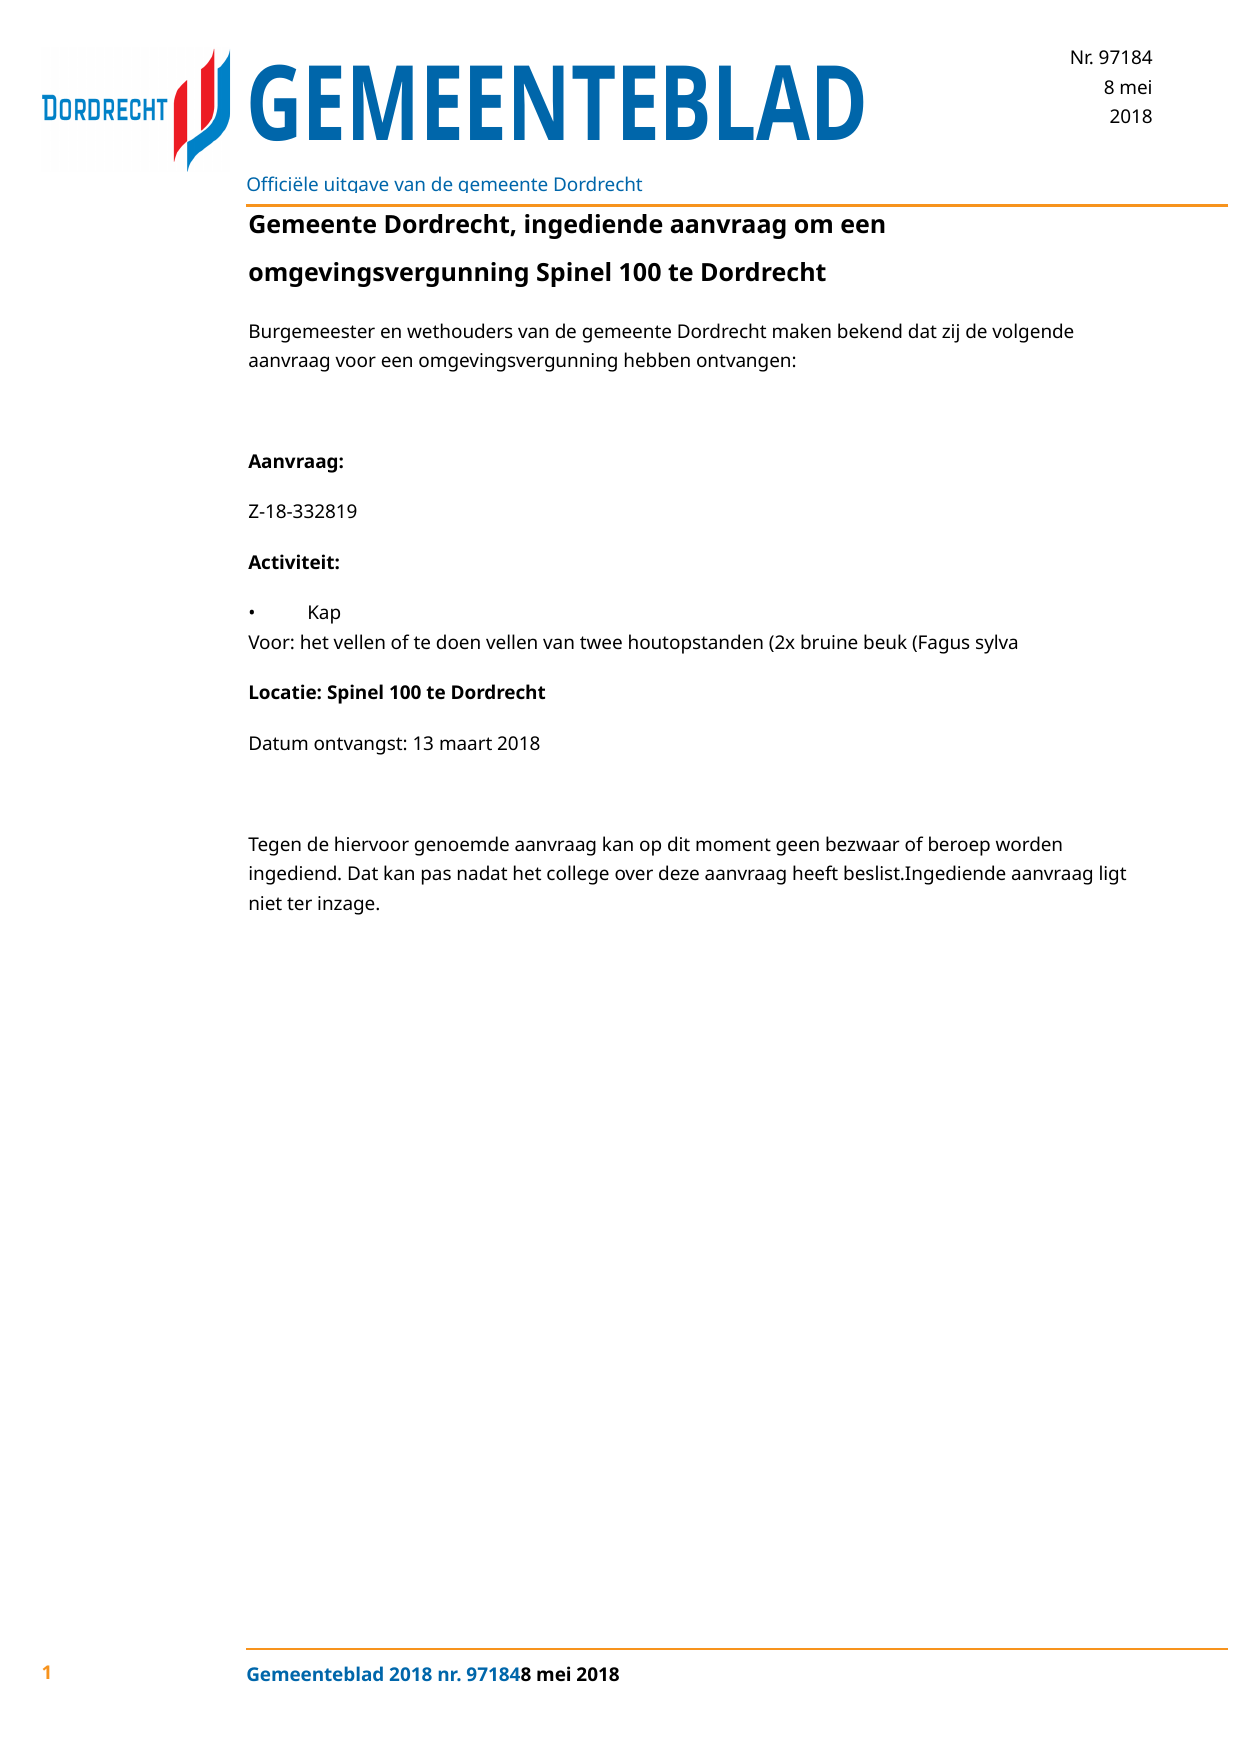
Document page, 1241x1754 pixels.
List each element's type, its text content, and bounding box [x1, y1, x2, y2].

text Tegen de hiervoor genoemde aanvraag kan op dit moment geen bezwaar of beroep worden ingediend. Dat kan pas nadat het college over deze aanvraag heeft beslist.Ingediende aanvraag ligt niet ter inzage. [248, 831, 1152, 916]
picture [41, 47, 231, 172]
text Locatie: Spinel 100 te Dordrecht [248, 679, 1152, 705]
text Activiteit: [248, 549, 1152, 575]
text Datum ontvangst: 13 maart 2018 [248, 730, 1152, 756]
text Aanvraag: [248, 448, 1152, 474]
text Voor: het vellen of te doen vellen van twee houtopstanden (2x bruine beuk (Fagus sylva [248, 629, 1152, 655]
text Z-18-332819 [248, 499, 1152, 524]
list Kap [248, 599, 1152, 625]
text Burgemeester en wethouders van de gemeente Dordrecht maken bekend dat zij de volgende aanvraag voor een omgevingsvergunning hebben ontvangen: [248, 318, 1152, 373]
text Gemeente Dordrecht, ingediende aanvraag om een omgevingsvergunning Spinel 100 te Dordrecht [248, 207, 1152, 288]
